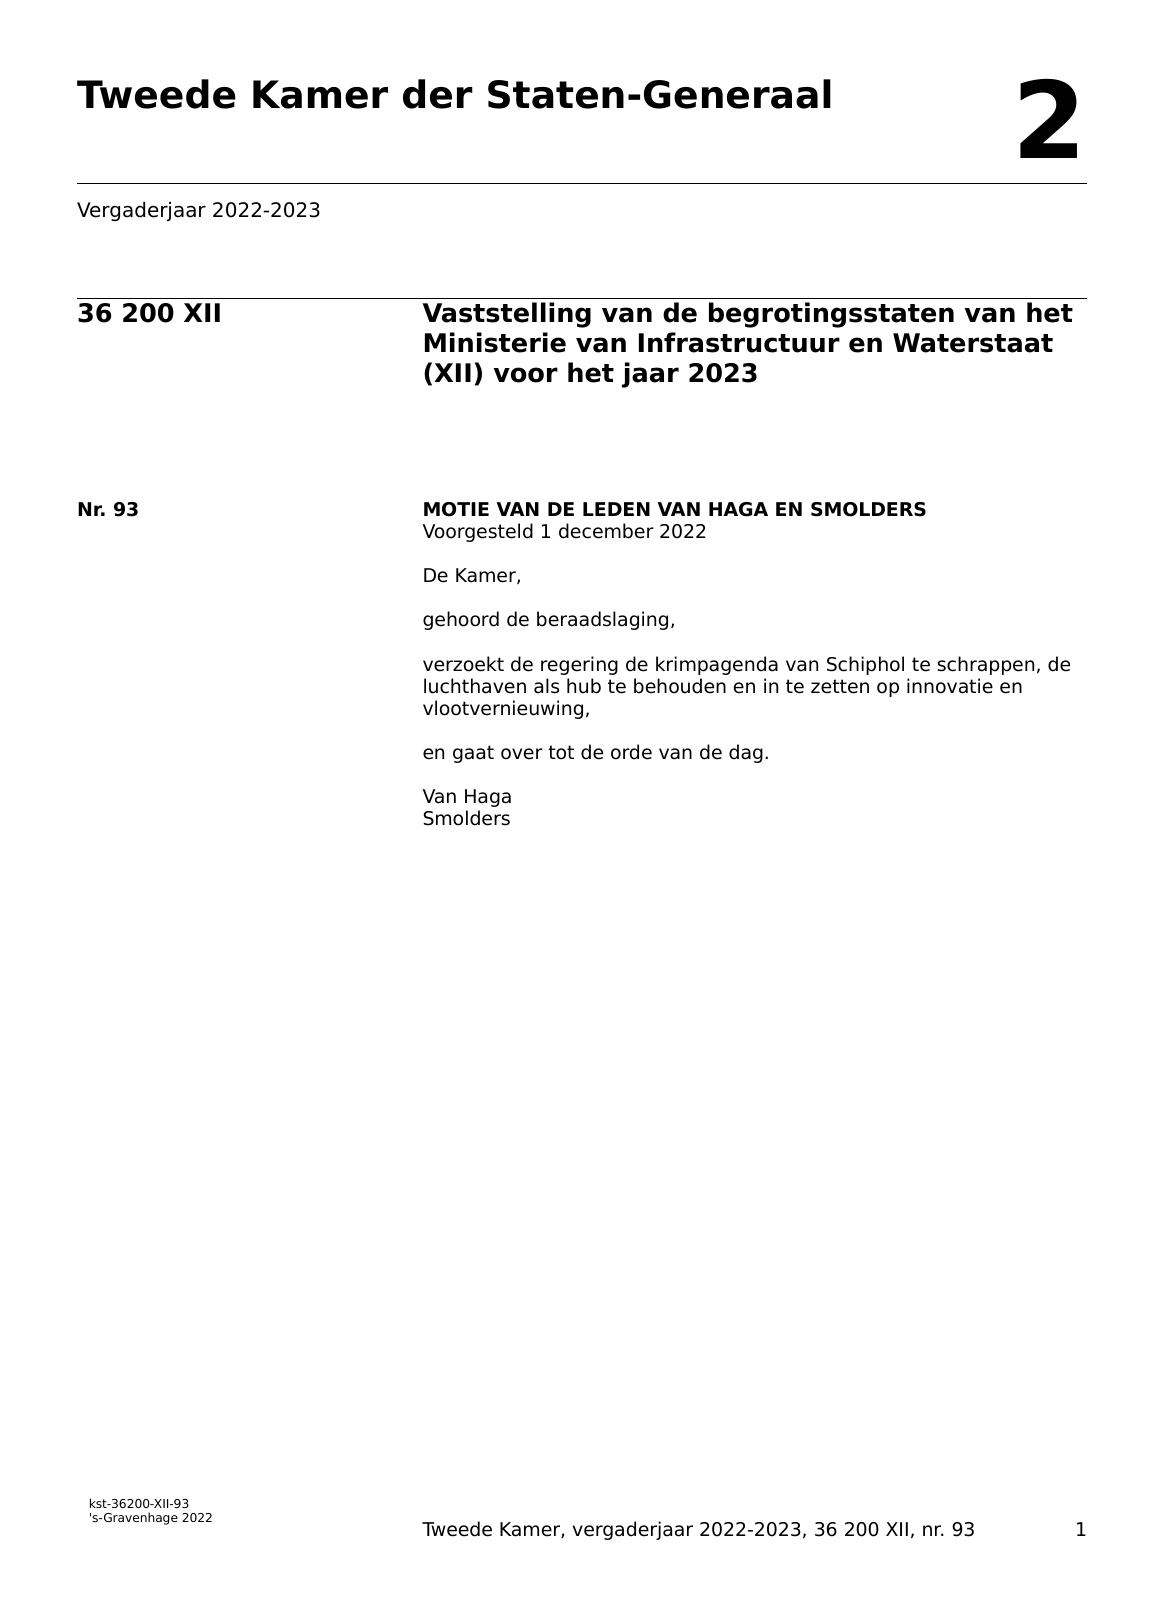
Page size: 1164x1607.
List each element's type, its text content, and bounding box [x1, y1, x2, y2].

text Smolders [422, 808, 1087, 830]
table_header Tweede Kamer der Staten-Generaal [77, 59, 886, 183]
text Voorgesteld 1 december 2022 [422, 521, 1087, 543]
text De Kamer, [422, 565, 1087, 587]
text Van Haga [422, 786, 1087, 808]
text gehoord de beraadslaging, [422, 609, 1087, 631]
table_cell Vergaderjaar 2022-2023 [77, 184, 1087, 298]
text verzoekt de regering de krimpagenda van Schiphol te schrappen, de luchthaven als hub te behouden en in te zetten op innovatie en vlootvernieuwing, [422, 653, 1087, 719]
subtitle Nr. 93 MOTIE VAN DE LEDEN VAN HAGA EN SMOLDERS [77, 499, 1087, 521]
text en gaat over tot de orde van de dag. [422, 742, 1087, 764]
subtitle 36 200 XII Vaststelling van de begrotingsstaten van het Ministerie van Infrastructuur en Waterstaat (XII) voor het jaar 2023 [77, 299, 1087, 388]
table_header 2 [886, 59, 1087, 183]
text 's-Gravenhage 2022 [88, 1511, 323, 1525]
text kst-36200-XII-93 [88, 1497, 323, 1511]
